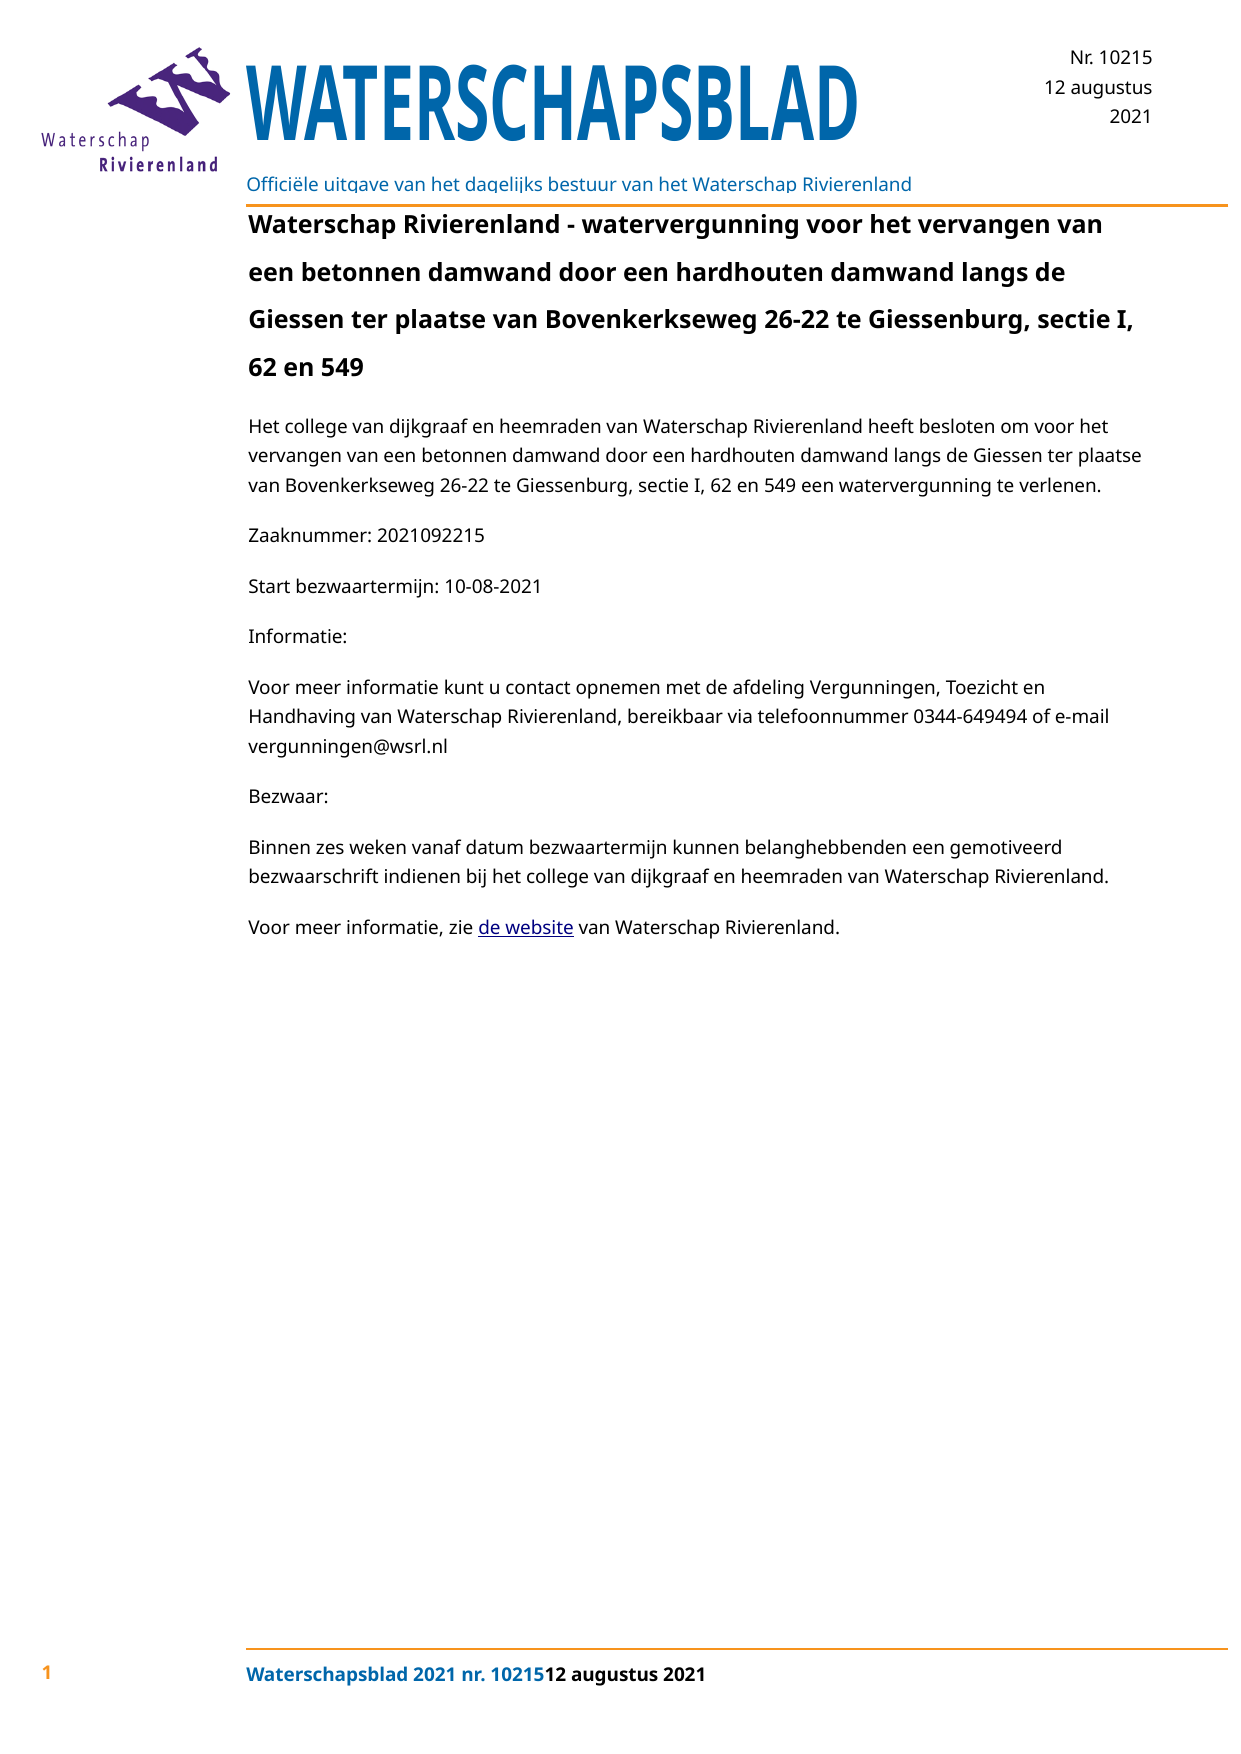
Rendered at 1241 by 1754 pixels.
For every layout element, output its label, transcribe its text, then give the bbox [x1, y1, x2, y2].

text Waterschap Rivierenland - watervergunning voor het vervangen van een betonnen damwand door een hardhouten damwand langs de Giessen ter plaatse van Bovenkerkseweg 26-22 te Giessenburg, sectie I, 62 en 549 [248, 207, 1152, 384]
text Voor meer informatie, zie de website van Waterschap Rivierenland. [248, 914, 1152, 940]
text Voor meer informatie kunt u contact opnemen met de afdeling Vergunningen, Toezicht en Handhaving van Waterschap Rivierenland, bereikbaar via telefoonnummer 0344-649494 of e-mail vergunningen@wsrl.nl [248, 674, 1152, 759]
text Start bezwaartermijn: 10-08-2021 [248, 573, 1152, 599]
picture [41, 47, 231, 172]
text Binnen zes weken vanaf datum bezwaartermijn kunnen belanghebbenden een gemotiveerd bezwaarschrift indienen bij het college van dijkgraaf en heemraden van Waterschap Rivierenland. [248, 834, 1152, 889]
text Informatie: [248, 623, 1152, 649]
text Het college van dijkgraaf en heemraden van Waterschap Rivierenland heeft besloten om voor het vervangen van een betonnen damwand door een hardhouten damwand langs de Giessen ter plaatse van Bovenkerkseweg 26-22 te Giessenburg, sectie I, 62 en 549 een watervergunning te verlenen. [248, 413, 1152, 498]
text Zaaknummer: 2021092215 [248, 523, 1152, 548]
text Bezwaar: [248, 783, 1152, 809]
